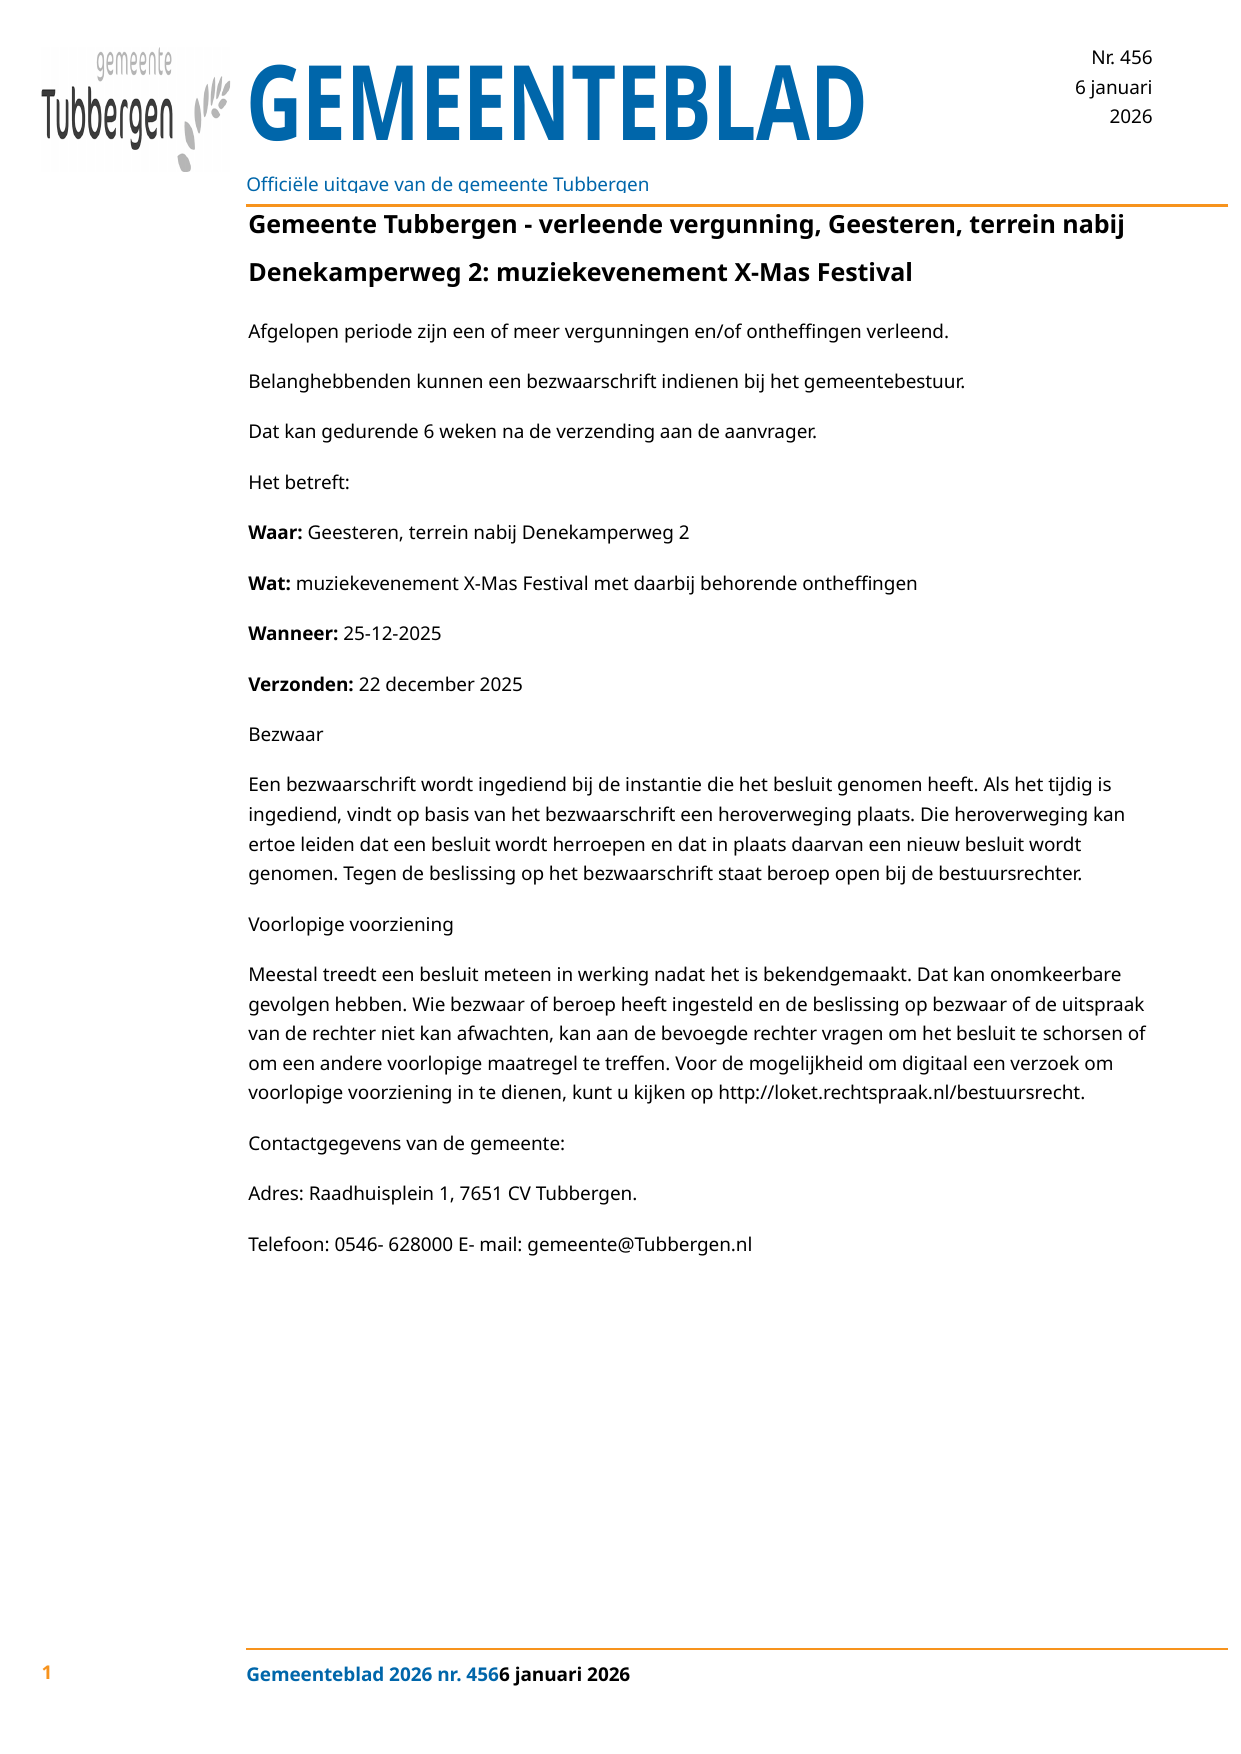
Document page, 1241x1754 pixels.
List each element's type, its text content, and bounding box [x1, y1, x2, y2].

text Telefoon: 0546- 628000 E- mail: gemeente@Tubbergen.nl [248, 1231, 1152, 1257]
text Adres: Raadhuisplein 1, 7651 CV Tubbergen. [248, 1180, 1152, 1206]
text Bezwaar [248, 721, 1152, 747]
text Gemeente Tubbergen - verleende vergunning, Geesteren, terrein nabij Denekamperweg 2: muziekevenement X-Mas Festival [248, 207, 1152, 288]
text Afgelopen periode zijn een of meer vergunningen en/of ontheffingen verleend. [248, 318, 1152, 344]
text Meestal treedt een besluit meteen in werking nadat het is bekendgemaakt. Dat kan onomkeerbare gevolgen hebben. Wie bezwaar of beroep heeft ingesteld en de beslissing op bezwaar of de uitspraak van de rechter niet kan afwachten, kan aan de bevoegde rechter vragen om het besluit te schorsen of om een andere voorlopige maatregel te treffen. Voor de mogelijkheid om digitaal een verzoek om voorlopige voorziening in te dienen, kunt u kijken op http://loket.rechtspraak.nl/bestuursrecht. [248, 961, 1152, 1105]
text Wat: muziekevenement X-Mas Festival met daarbij behorende ontheffingen [248, 570, 1152, 596]
text Wanneer: 25-12-2025 [248, 620, 1152, 646]
text Voorlopige voorziening [248, 911, 1152, 937]
text Waar: Geesteren, terrein nabij Denekamperweg 2 [248, 519, 1152, 545]
text Een bezwaarschrift wordt ingediend bij de instantie die het besluit genomen heeft. Als het tijdig is ingediend, vindt op basis van het bezwaarschrift een heroverweging plaats. Die heroverweging kan ertoe leiden dat een besluit wordt herroepen en dat in plaats daarvan een nieuw besluit wordt genomen. Tegen de beslissing op het bezwaarschrift staat beroep open bij de bestuursrechter. [248, 772, 1152, 886]
picture [41, 47, 231, 172]
text Dat kan gedurende 6 weken na de verzending aan de aanvrager. [248, 419, 1152, 444]
text Verzonden: 22 december 2025 [248, 671, 1152, 697]
text Contactgegevens van de gemeente: [248, 1130, 1152, 1156]
text Het betreft: [248, 469, 1152, 495]
text Belanghebbenden kunnen een bezwaarschrift indienen bij het gemeentebestuur. [248, 368, 1152, 394]
